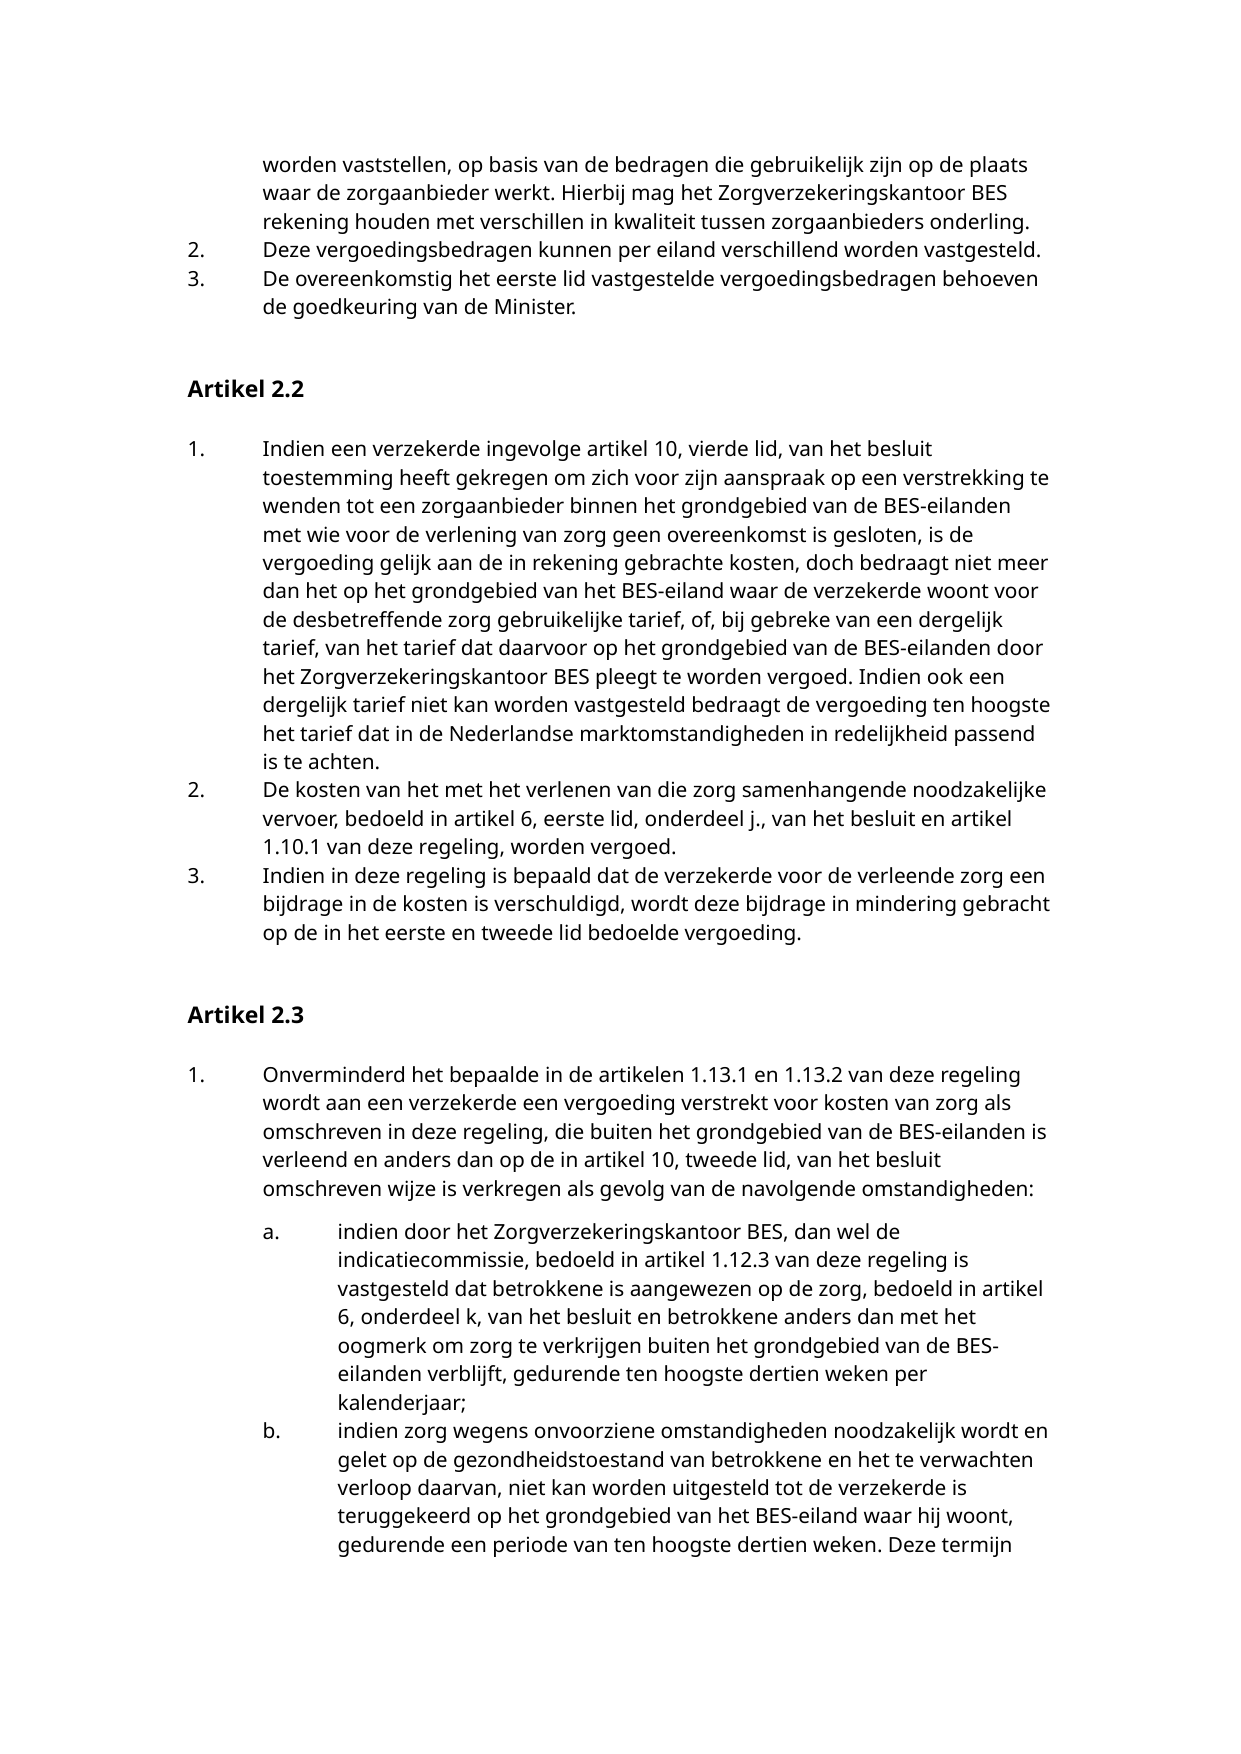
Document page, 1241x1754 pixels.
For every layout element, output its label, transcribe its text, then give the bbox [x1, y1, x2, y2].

list indien door het Zorgverzekeringskantoor BES, dan wel de indicatiecommissie, bedoeld in artikel 1.12.3 van deze regeling is vastgesteld dat betrokkene is aangewezen op de zorg, bedoeld in artikel 6, onderdeel k, van het besluit en betrokkene anders dan met het oogmerk om zorg te verkrijgen buiten het grondgebied van de BES-eilanden verblijft, gedurende ten hoogste dertien weken per kalenderjaar; [262, 1217, 1053, 1416]
subtitle Artikel 2.3 [187, 999, 1053, 1030]
list Indien in deze regeling is bepaald dat de verzekerde voor de verleende zorg een bijdrage in de kosten is verschuldigd, wordt deze bijdrage in mindering gebracht op de in het eerste en tweede lid bedoelde vergoeding. [187, 861, 1053, 946]
list Deze vergoedingsbedragen kunnen per eiland verschillend worden vastgesteld. [187, 235, 1053, 264]
list De kosten van het met het verlenen van die zorg samenhangende noodzakelijke vervoer, bedoeld in artikel 6, eerste lid, onderdeel j., van het besluit en artikel 1.10.1 van deze regeling, worden vergoed. [187, 776, 1053, 861]
list Onverminderd het bepaalde in de artikelen 1.13.1 en 1.13.2 van deze regeling wordt aan een verzekerde een vergoeding verstrekt voor kosten van zorg als omschreven in deze regeling, die buiten het grondgebied van de BES-eilanden is verleend en anders dan op de in artikel 10, tweede lid, van het besluit omschreven wijze is verkregen als gevolg van de navolgende omstandigheden: [187, 1060, 1053, 1202]
list Indien een verzekerde ingevolge artikel 10, vierde lid, van het besluit toestemming heeft gekregen om zich voor zijn aanspraak op een verstrekking te wenden tot een zorgaanbieder binnen het grondgebied van de BES-eilanden met wie voor de verlening van zorg geen overeenkomst is gesloten, is de vergoeding gelijk aan de in rekening gebrachte kosten, doch bedraagt niet meer dan het op het grondgebied van het BES-eiland waar de verzekerde woont voor de desbetreffende zorg gebruikelijke tarief, of, bij gebreke van een dergelijk tarief, van het tarief dat daarvoor op het grondgebied van de BES-eilanden door het Zorgverzekeringskantoor BES pleegt te worden vergoed. Indien ook een dergelijk tarief niet kan worden vastgesteld bedraagt de vergoeding ten hoogste het tarief dat in de Nederlandse marktomstandigheden in redelijkheid passend is te achten. [187, 434, 1053, 776]
subtitle Artikel 2.2 [187, 373, 1053, 404]
list De overeenkomstig het eerste lid vastgestelde vergoedingsbedragen behoeven de goedkeuring van de Minister. [187, 264, 1053, 321]
list worden vaststellen, op basis van de bedragen die gebruikelijk zijn op de plaats waar de zorgaanbieder werkt. Hierbij mag het Zorgverzekeringskantoor BES rekening houden met verschillen in kwaliteit tussen zorgaanbieders onderling. [187, 150, 1053, 235]
list indien zorg wegens onvoorziene omstandigheden noodzakelijk wordt en gelet op de gezondheidstoestand van betrokkene en het te verwachten verloop daarvan, niet kan worden uitgesteld tot de verzekerde is teruggekeerd op het grondgebied van het BES-eiland waar hij woont, gedurende een periode van ten hoogste dertien weken. Deze termijn [262, 1416, 1053, 1558]
